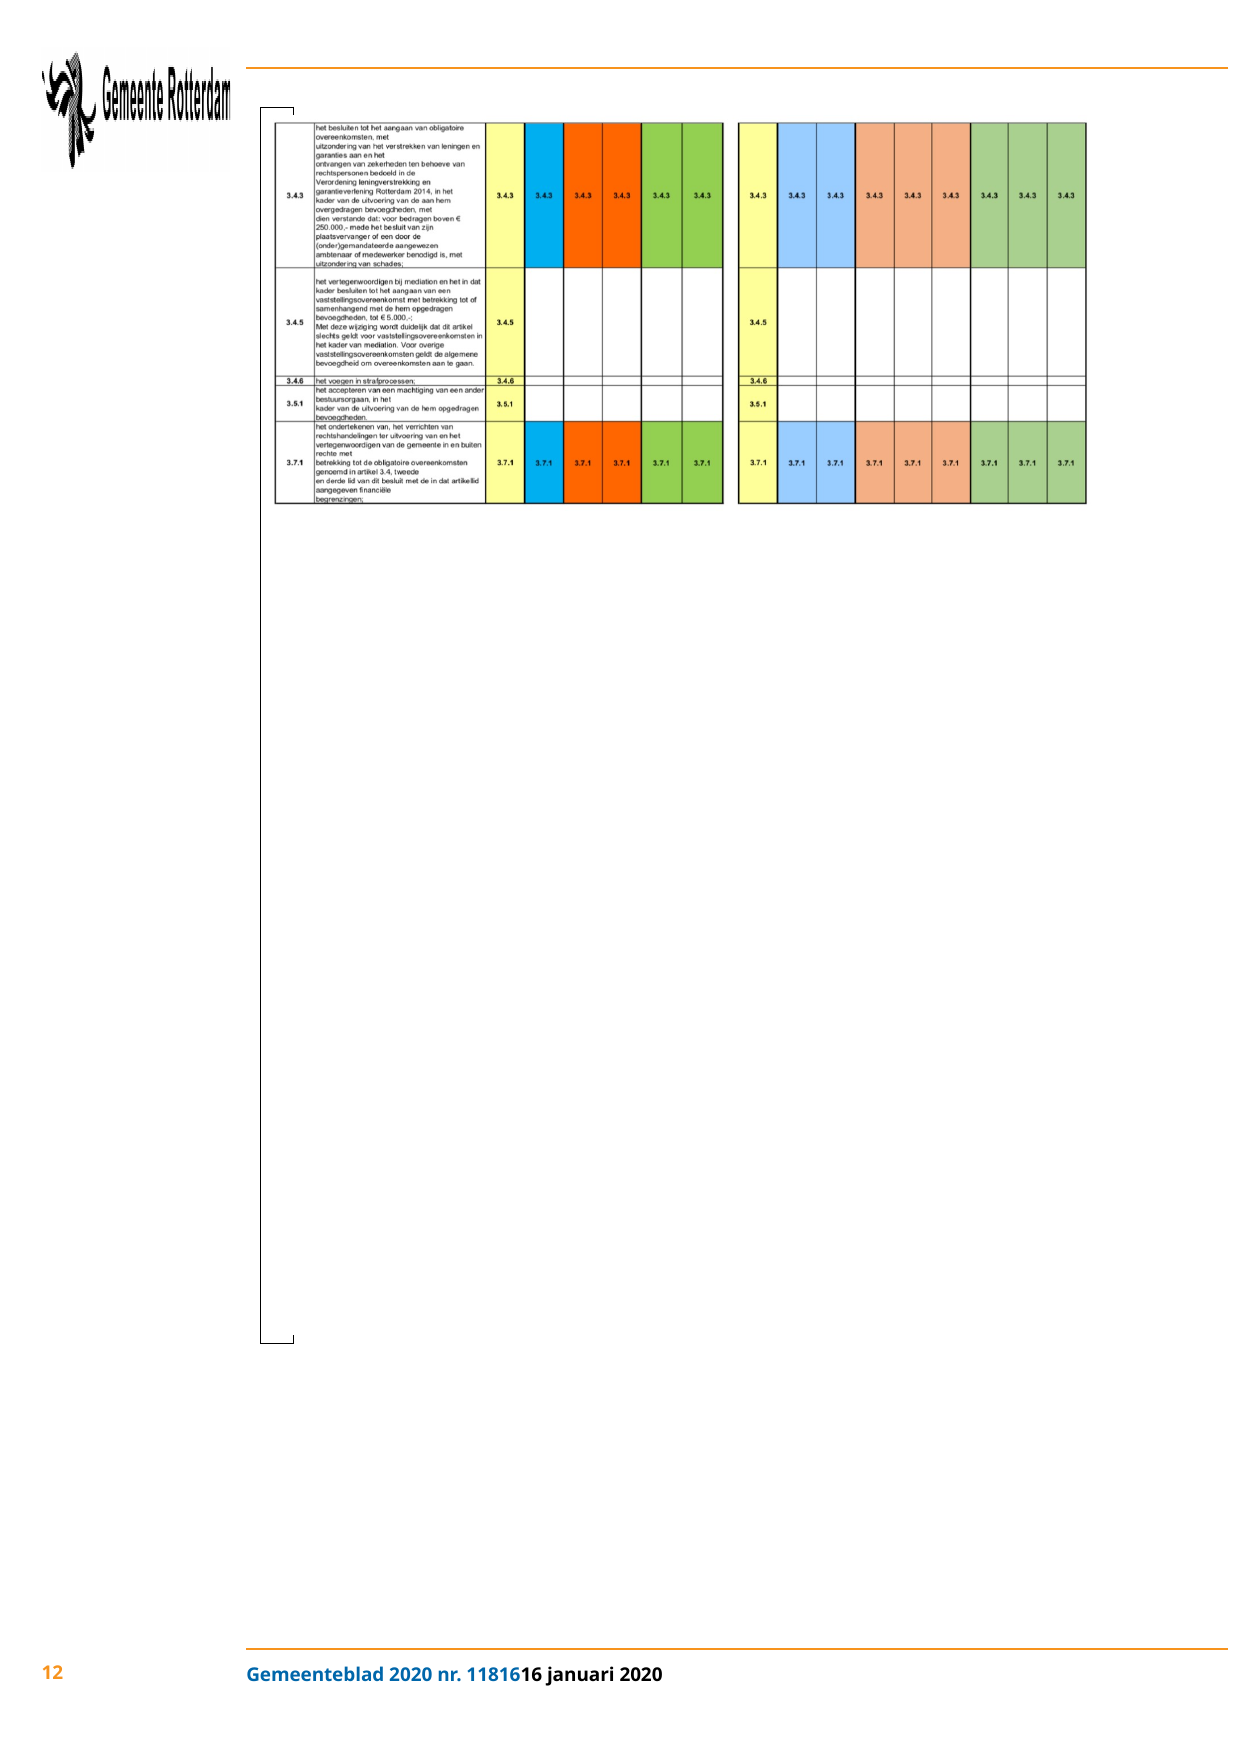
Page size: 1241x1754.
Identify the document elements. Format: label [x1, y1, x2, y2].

picture [41, 47, 231, 172]
picture [268, 115, 1096, 1335]
